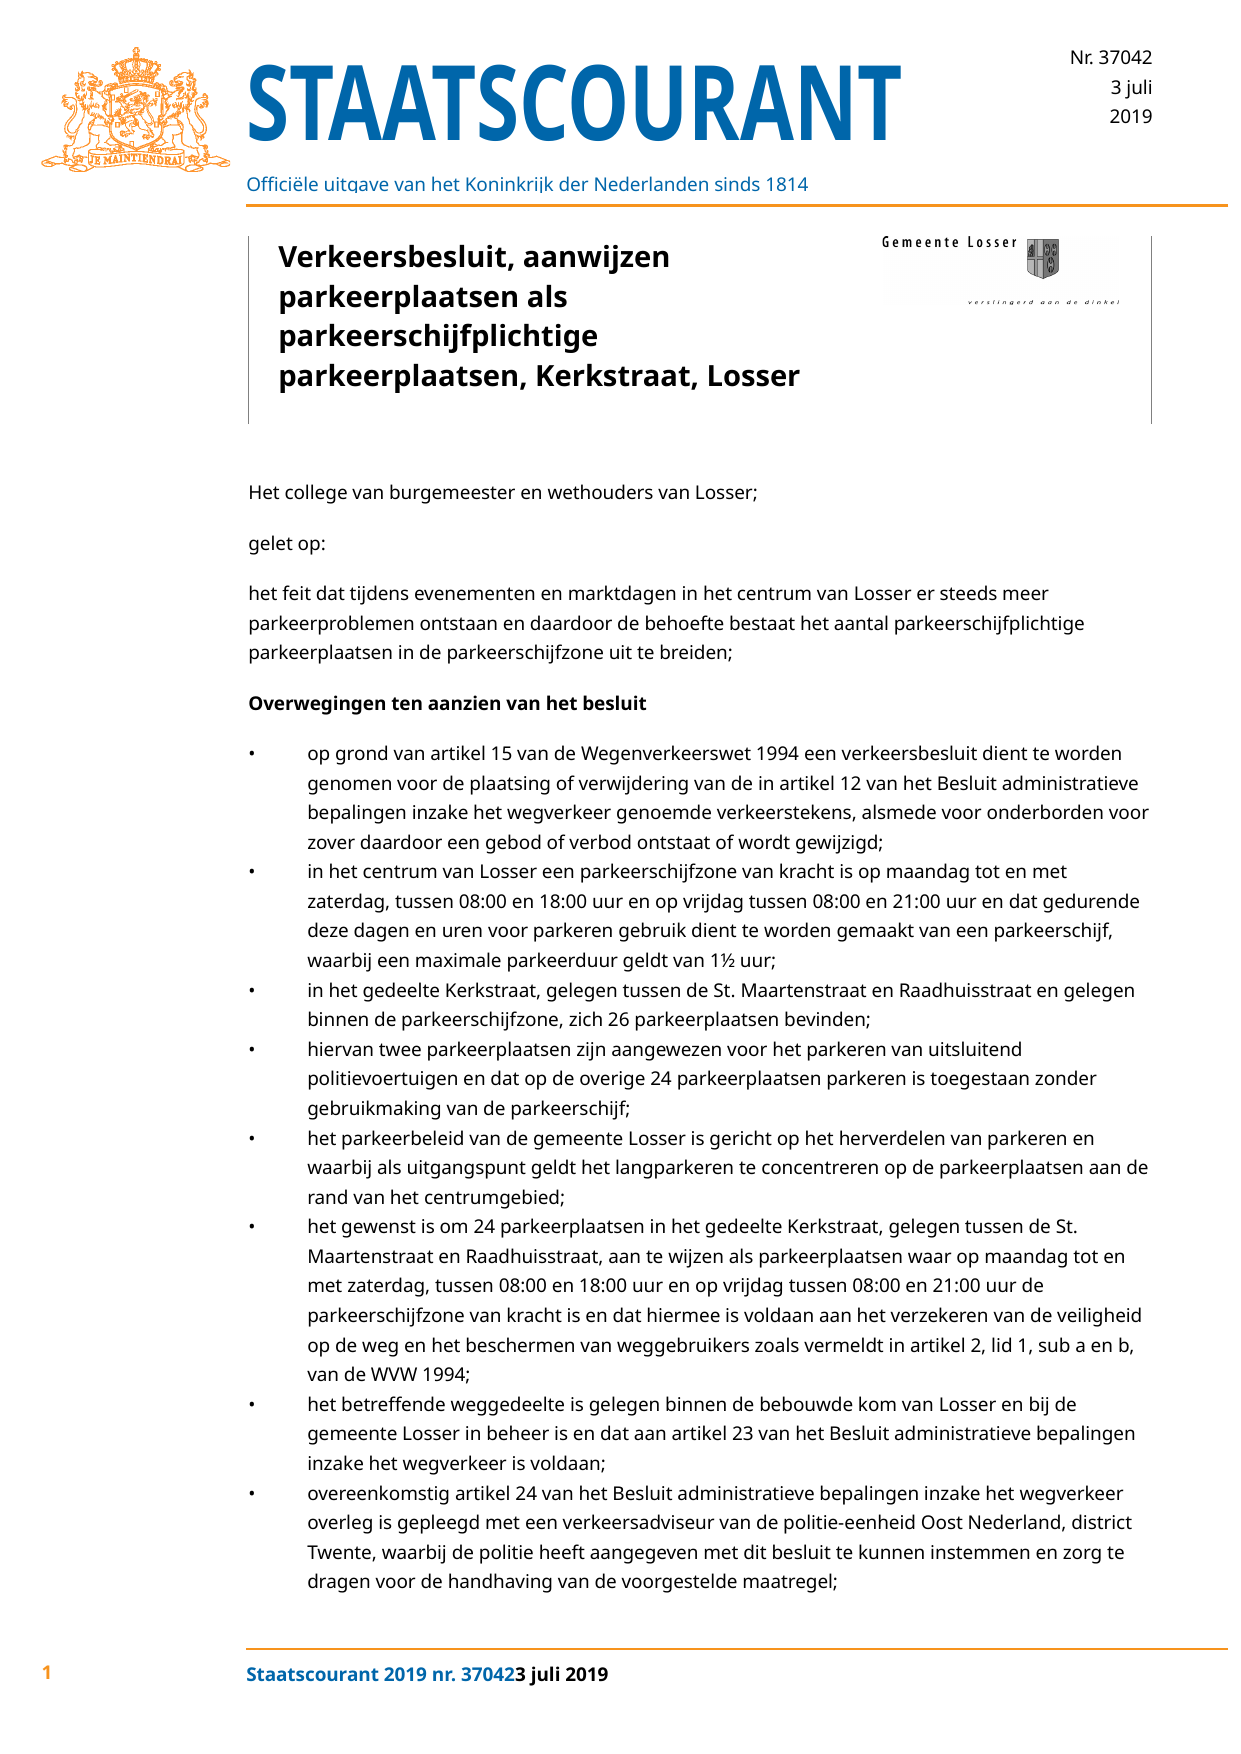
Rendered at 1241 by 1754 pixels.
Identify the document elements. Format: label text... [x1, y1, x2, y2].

text Het college van burgemeester en wethouders van Losser; [248, 479, 1152, 505]
list het betreffende weggedeelte is gelegen binnen de bebouwde kom van Losser en bij de gemeente Losser in beheer is en dat aan artikel 23 van het Besluit administratieve bepalingen inzake het wegverkeer is voldaan; [248, 1391, 1152, 1476]
list het gewenst is om 24 parkeerplaatsen in het gedeelte Kerkstraat, gelegen tussen de St. Maartenstraat en Raadhuisstraat, aan te wijzen als parkeerplaatsen waar op maandag tot en met zaterdag, tussen 08:00 en 18:00 uur en op vrijdag tussen 08:00 en 21:00 uur de parkeerschijfzone van kracht is en dat hiermee is voldaan aan het verzekeren van de veiligheid op de weg en het beschermen van weggebruikers zoals vermeldt in artikel 2, lid 1, sub a en b, van de WVW 1994; [248, 1213, 1152, 1387]
list het parkeerbeleid van de gemeente Losser is gericht op het herverdelen van parkeren en waarbij als uitgangspunt geldt het langparkeren te concentreren op de parkeerplaatsen aan de rand van het centrumgebied; [248, 1125, 1152, 1210]
picture [882, 236, 1119, 305]
table_header Verkeersbesluit, aanwijzen parkeerplaatsen als parkeerschijfplichtige parkeerplaatsen, Kerkstraat, Losser [249, 236, 850, 424]
table_header [850, 236, 1151, 424]
list op grond van artikel 15 van de Wegenverkeerswet 1994 een verkeersbesluit dient te worden genomen voor de plaatsing of verwijdering van de in artikel 12 van het Besluit administratieve bepalingen inzake het wegverkeer genoemde verkeerstekens, alsmede voor onderborden voor zover daardoor een gebod of verbod ontstaat of wordt gewijzigd; [248, 740, 1152, 855]
list in het gedeelte Kerkstraat, gelegen tussen de St. Maartenstraat en Raadhuisstraat en gelegen binnen de parkeerschijfzone, zich 26 parkeerplaatsen bevinden; [248, 977, 1152, 1032]
list in het centrum van Losser een parkeerschijfzone van kracht is op maandag tot en met zaterdag, tussen 08:00 en 18:00 uur en op vrijdag tussen 08:00 en 21:00 uur en dat gedurende deze dagen en uren voor parkeren gebruik dient te worden gemaakt van een parkeerschijf, waarbij een maximale parkeerduur geldt van 1½ uur; [248, 858, 1152, 973]
text het feit dat tijdens evenementen en marktdagen in het centrum van Losser er steeds meer parkeerproblemen ontstaan en daardoor de behoefte bestaat het aantal parkeerschijfplichtige parkeerplaatsen in de parkeerschijfzone uit te breiden; [248, 580, 1152, 665]
picture [41, 47, 231, 172]
text Overwegingen ten aanzien van het besluit [248, 690, 1152, 716]
list overeenkomstig artikel 24 van het Besluit administratieve bepalingen inzake het wegverkeer overleg is gepleegd met een verkeersadviseur van de politie-eenheid Oost Nederland, district Twente, waarbij de politie heeft aangegeven met dit besluit te kunnen instemmen en zorg te dragen voor de handhaving van de voorgestelde maatregel; [248, 1480, 1152, 1594]
text gelet op: [248, 530, 1152, 556]
list hiervan twee parkeerplaatsen zijn aangewezen voor het parkeren van uitsluitend politievoertuigen en dat op de overige 24 parkeerplaatsen parkeren is toegestaan zonder gebruikmaking van de parkeerschijf; [248, 1036, 1152, 1121]
